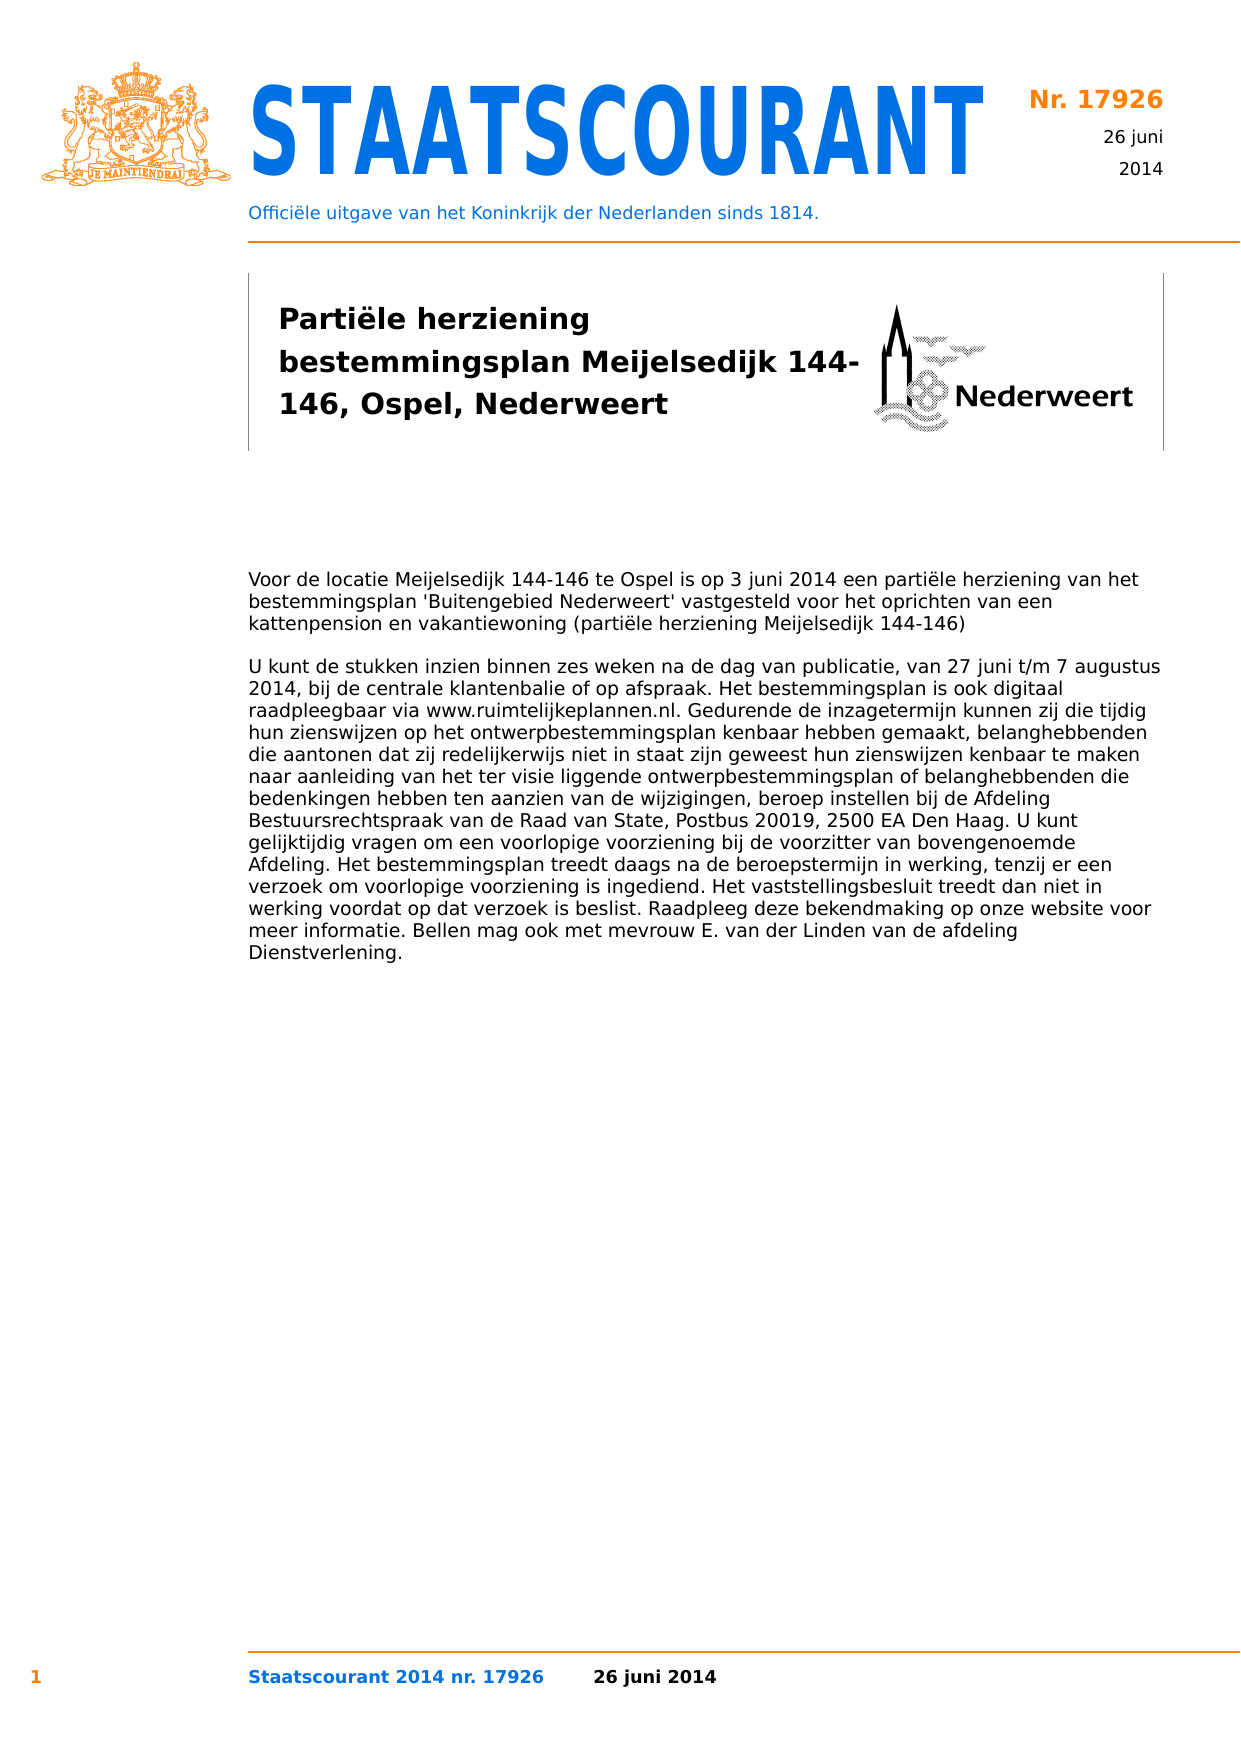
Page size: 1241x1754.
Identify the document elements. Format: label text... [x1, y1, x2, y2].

text Voor de locatie Meijelsedijk 144-146 te Ospel is op 3 juni 2014 een partiële herziening van het bestemmingsplan 'Buitengebied Nederweert' vastgesteld voor het oprichten van een kattenpension en vakantiewoning (partiële herziening Meijelsedijk 144-146) [248, 568, 1163, 634]
table_header STAATSCOURANT [248, 62, 998, 203]
text U kunt de stukken inzien binnen zes weken na de dag van publicatie, van 27 juni t/m 7 augustus 2014, bij de centrale klantenbalie of op afspraak. Het bestemmingsplan is ook digitaal raadpleegbaar via www.ruimtelijkeplannen.nl. Gedurende de inzagetermijn kunnen zij die tijdig hun zienswijzen op het ontwerpbestemmingsplan kenbaar hebben gemaakt, belanghebbenden die aantonen dat zij redelijkerwijs niet in staat zijn geweest hun zienswijzen kenbaar te maken naar aanleiding van het ter visie liggende ontwerpbestemmingsplan of belanghebbenden die bedenkingen hebben ten aanzien van de wijzigingen, beroep instellen bij de Afdeling Bestuursrechtspraak van de Raad van State, Postbus 20019, 2500 EA Den Haag. U kunt gelijktijdig vragen om een voorlopige voorziening bij de voorzitter van bovengenoemde Afdeling. Het bestemmingsplan treedt daags na de beroepstermijn in werking, tenzij er een verzoek om voorlopige voorziening is ingediend. Het vaststellingsbesluit treedt dan niet in werking voordat op dat verzoek is beslist. Raadpleeg deze bekendmaking op onze website voor meer informatie. Bellen mag ook met mevrouw E. van der Linden van de afdeling Dienstverlening. [248, 656, 1163, 964]
picture [41, 62, 231, 186]
table_cell 2014 [998, 153, 1240, 203]
table_header Nr. 17926 [998, 62, 1240, 121]
table_cell 26 juni [998, 121, 1240, 153]
table_header [25, 62, 248, 241]
table_cell Officiële uitgave van het Koninkrijk der Nederlanden sinds 1814. [248, 203, 1240, 241]
picture [873, 302, 1134, 433]
subtitle Partiële herziening bestemmingsplan Meijelsedijk 144-146, Ospel, Nederweert [249, 273, 1163, 451]
